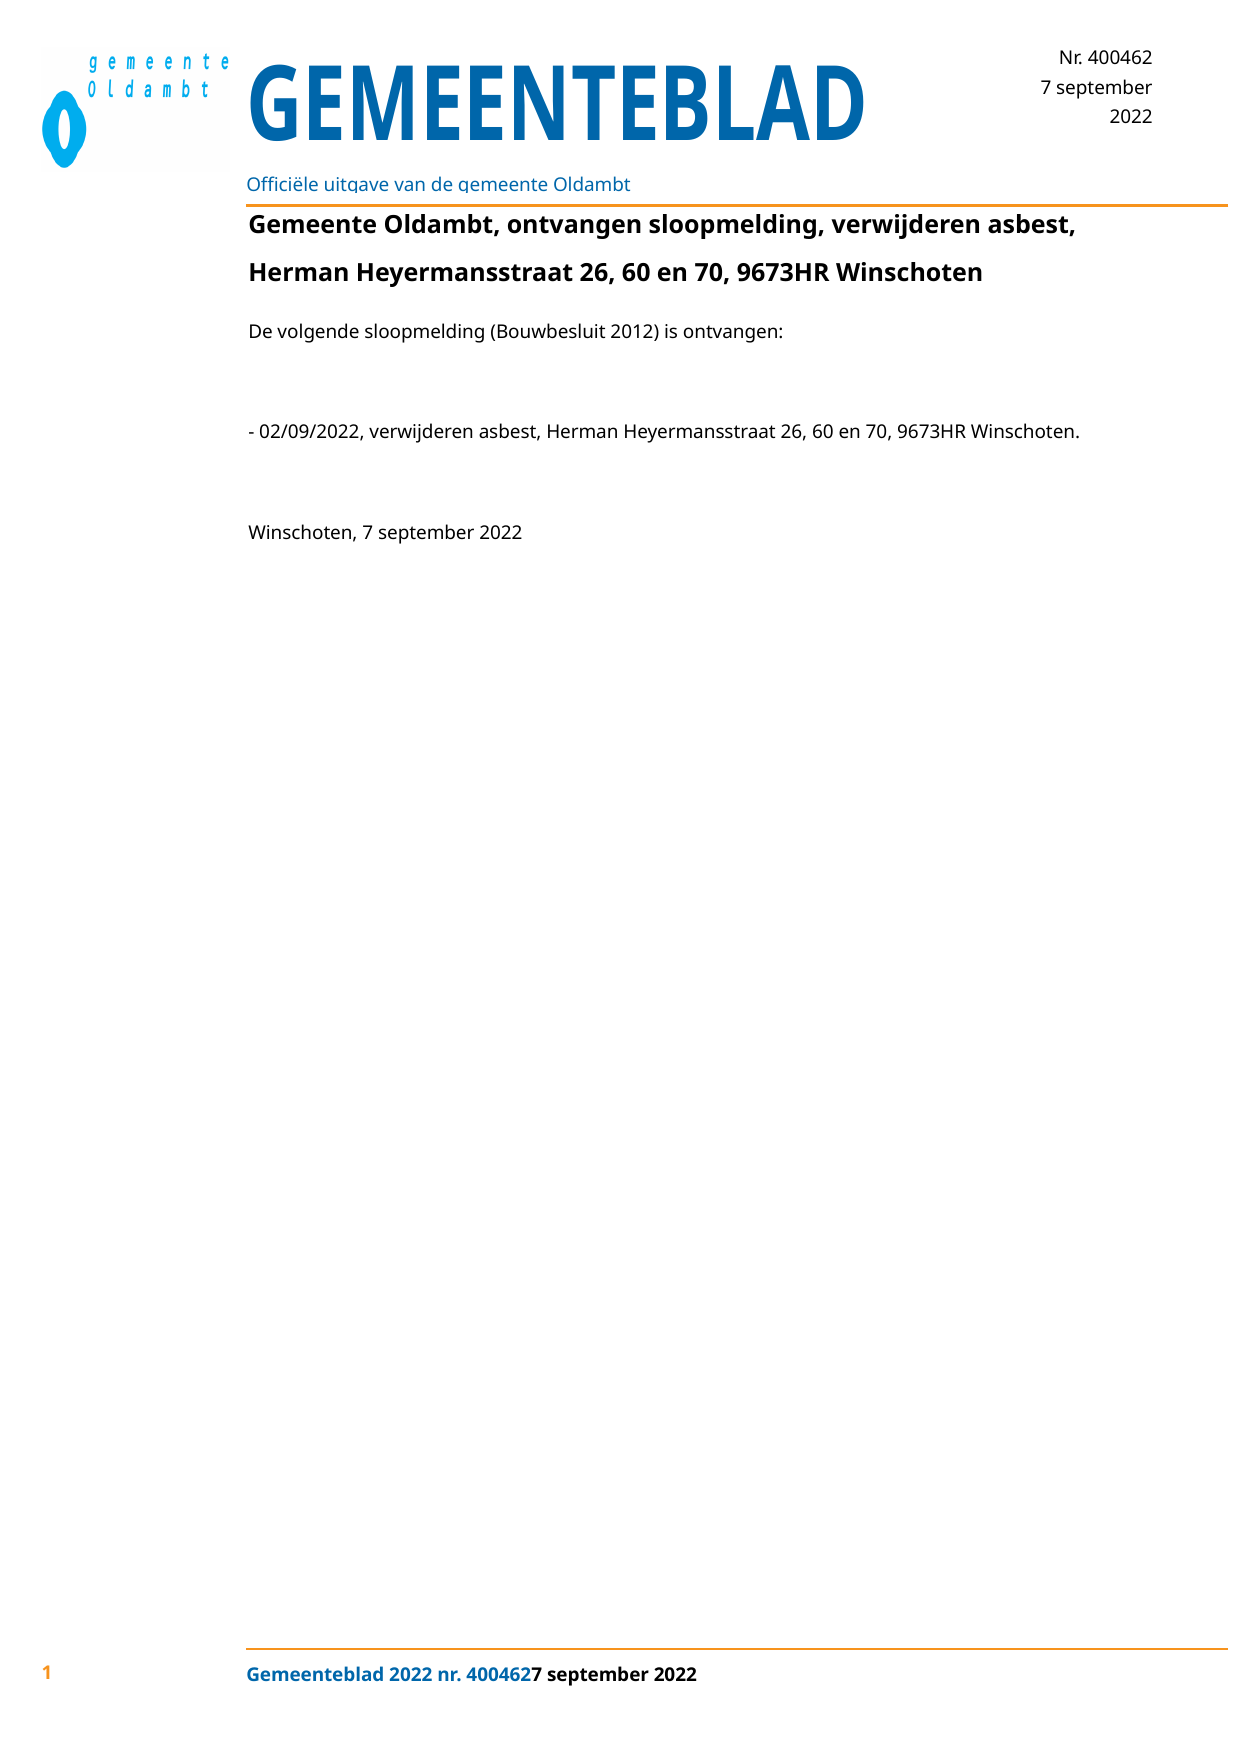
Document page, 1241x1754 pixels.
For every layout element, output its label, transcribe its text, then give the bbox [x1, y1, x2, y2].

text Winschoten, 7 september 2022 [248, 519, 1152, 545]
text De volgende sloopmelding (Bouwbesluit 2012) is ontvangen: [248, 318, 1152, 344]
text Gemeente Oldambt, ontvangen sloopmelding, verwijderen asbest, Herman Heyermansstraat 26, 60 en 70, 9673HR Winschoten [248, 207, 1152, 288]
picture [41, 47, 231, 172]
text - 02/09/2022, verwijderen asbest, Herman Heyermansstraat 26, 60 en 70, 9673HR Winschoten. [248, 419, 1152, 444]
